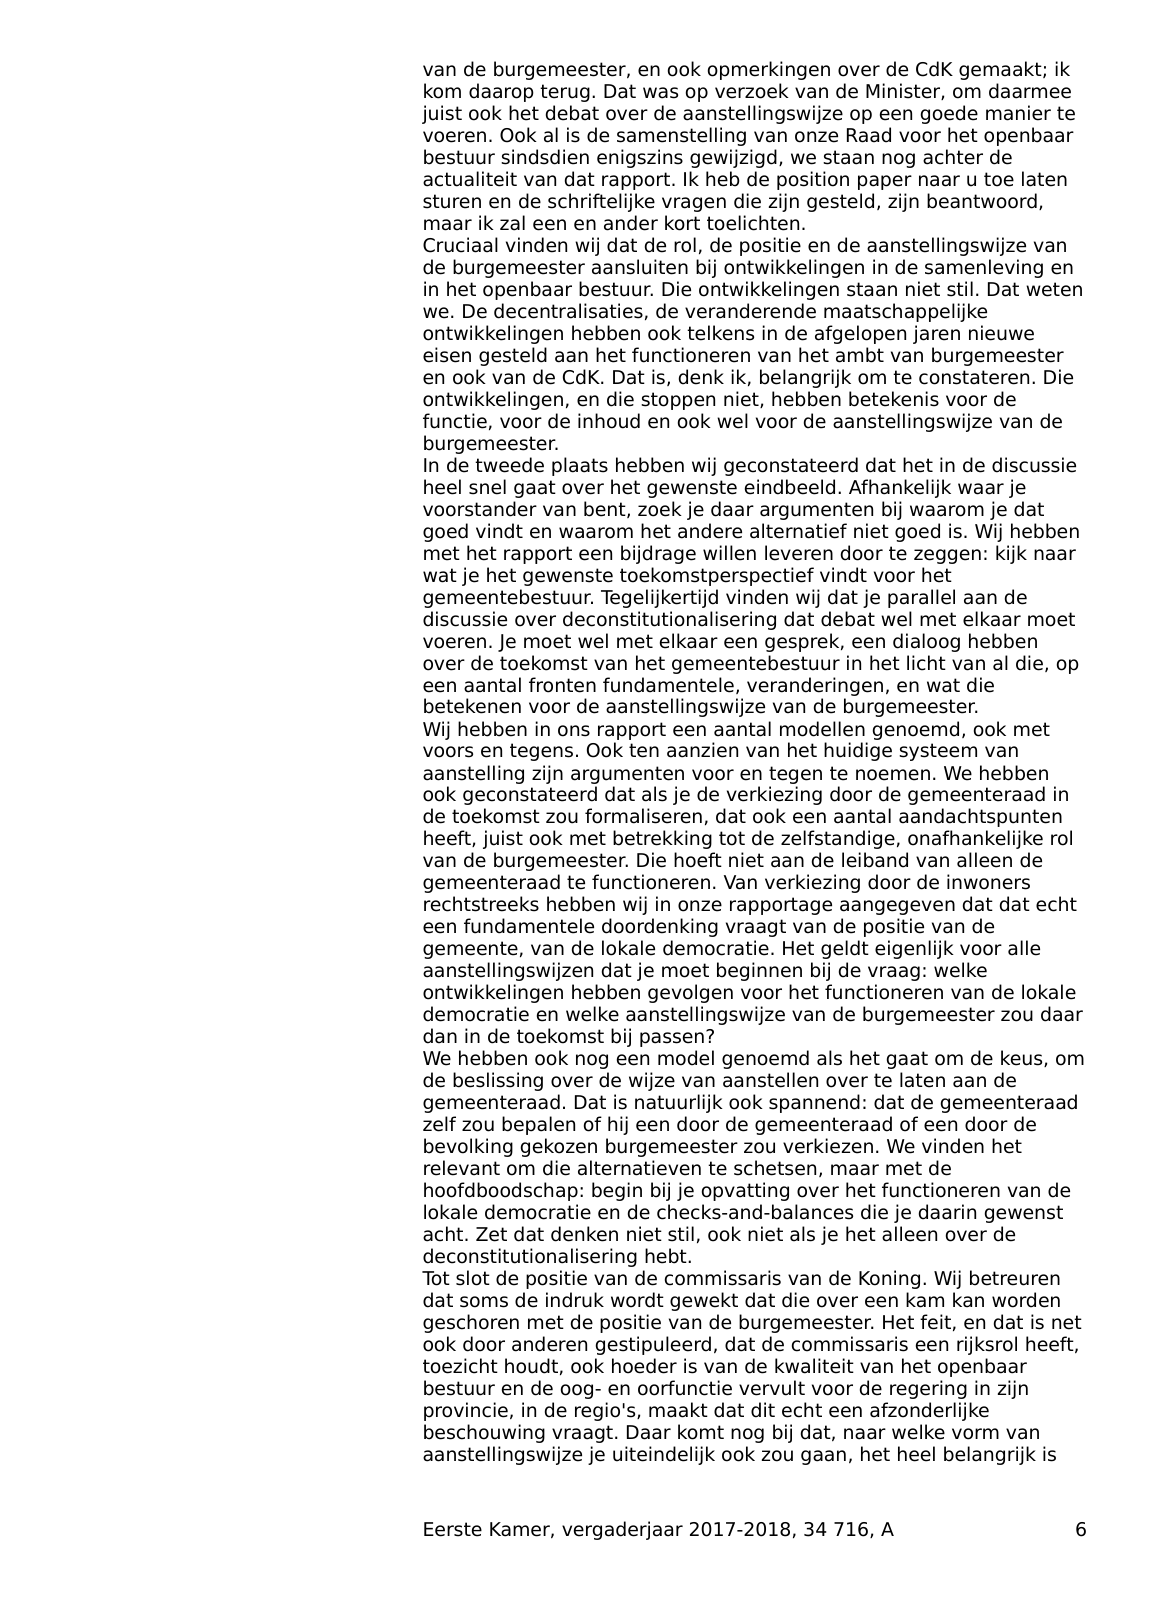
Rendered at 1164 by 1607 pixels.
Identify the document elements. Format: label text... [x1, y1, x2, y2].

text Tot slot de positie van de commissaris van de Koning. Wij betreuren dat soms de indruk wordt gewekt dat die over een kam kan worden geschoren met de positie van de burgemeester. Het feit, en dat is net ook door anderen gestipuleerd, dat de commissaris een rijksrol heeft, toezicht houdt, ook hoeder is van de kwaliteit van het openbaar bestuur en de oog- en oorfunctie vervult voor de regering in zijn provincie, in de regio's, maakt dat dit echt een afzonderlijke beschouwing vraagt. Daar komt nog bij dat, naar welke vorm van aanstellingswijze je uiteindelijk ook zou gaan, het heel belangrijk is [422, 1268, 1087, 1466]
text We hebben ook nog een model genoemd als het gaat om de keus, om de beslissing over de wijze van aanstellen over te laten aan de gemeenteraad. Dat is natuurlijk ook spannend: dat de gemeenteraad zelf zou bepalen of hij een door de gemeenteraad of een door de bevolking gekozen burgemeester zou verkiezen. We vinden het relevant om die alternatieven te schetsen, maar met de hoofdboodschap: begin bij je opvatting over het functioneren van de lokale democratie en de checks-and-balances die je daarin gewenst acht. Zet dat denken niet stil, ook niet als je het alleen over de deconstitutionalisering hebt. [422, 1048, 1087, 1268]
text Wij hebben in ons rapport een aantal modellen genoemd, ook met voors en tegens. Ook ten aanzien van het huidige systeem van aanstelling zijn argumenten voor en tegen te noemen. We hebben ook geconstateerd dat als je de verkiezing door de gemeenteraad in de toekomst zou formaliseren, dat ook een aantal aandachtspunten heeft, juist ook met betrekking tot de zelfstandige, onafhankelijke rol van de burgemeester. Die hoeft niet aan de leiband van alleen de gemeenteraad te functioneren. Van verkiezing door de inwoners rechtstreeks hebben wij in onze rapportage aangegeven dat dat echt een fundamentele doordenking vraagt van de positie van de gemeente, van de lokale democratie. Het geldt eigenlijk voor alle aanstellingswijzen dat je moet beginnen bij de vraag: welke ontwikkelingen hebben gevolgen voor het functioneren van de lokale democratie en welke aanstellingswijze van de burgemeester zou daar dan in de toekomst bij passen? [422, 718, 1087, 1048]
text van de burgemeester, en ook opmerkingen over de CdK gemaakt; ik kom daarop terug. Dat was op verzoek van de Minister, om daarmee juist ook het debat over de aanstellingswijze op een goede manier te voeren. Ook al is de samenstelling van onze Raad voor het openbaar bestuur sindsdien enigszins gewijzigd, we staan nog achter de actualiteit van dat rapport. Ik heb de position paper naar u toe laten sturen en de schriftelijke vragen die zijn gesteld, zijn beantwoord, maar ik zal een en ander kort toelichten. [422, 59, 1087, 235]
text Cruciaal vinden wij dat de rol, de positie en de aanstellingswijze van de burgemeester aansluiten bij ontwikkelingen in de samenleving en in het openbaar bestuur. Die ontwikkelingen staan niet stil. Dat weten we. De decentralisaties, de veranderende maatschappelijke ontwikkelingen hebben ook telkens in de afgelopen jaren nieuwe eisen gesteld aan het functioneren van het ambt van burgemeester en ook van de CdK. Dat is, denk ik, belangrijk om te constateren. Die ontwikkelingen, en die stoppen niet, hebben betekenis voor de functie, voor de inhoud en ook wel voor de aanstellingswijze van de burgemeester. [422, 235, 1087, 455]
text In de tweede plaats hebben wij geconstateerd dat het in de discussie heel snel gaat over het gewenste eindbeeld. Afhankelijk waar je voorstander van bent, zoek je daar argumenten bij waarom je dat goed vindt en waarom het andere alternatief niet goed is. Wij hebben met het rapport een bijdrage willen leveren door te zeggen: kijk naar wat je het gewenste toekomstperspectief vindt voor het gemeentebestuur. Tegelijkertijd vinden wij dat je parallel aan de discussie over deconstitutionalisering dat debat wel met elkaar moet voeren. Je moet wel met elkaar een gesprek, een dialoog hebben over de toekomst van het gemeentebestuur in het licht van al die, op een aantal fronten fundamentele, veranderingen, en wat die betekenen voor de aanstellingswijze van de burgemeester. [422, 455, 1087, 718]
